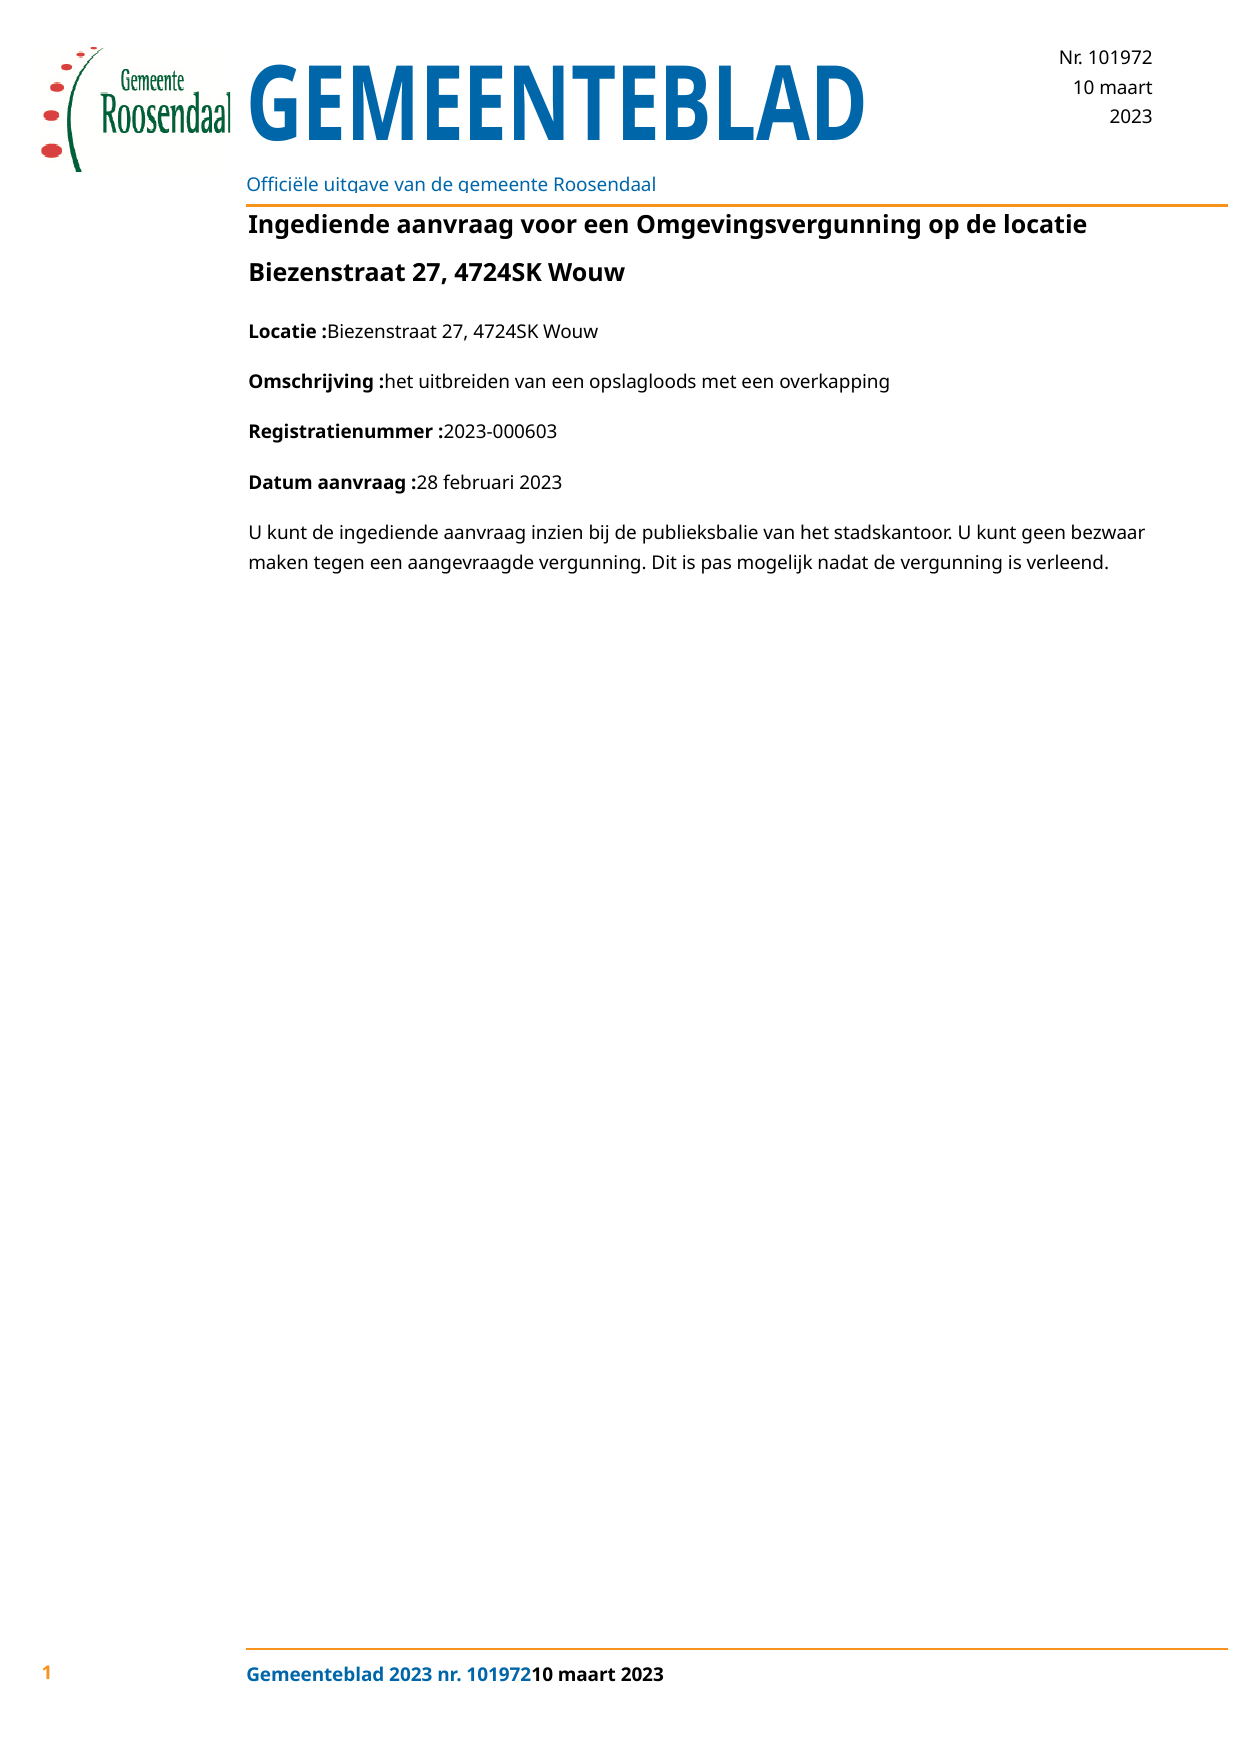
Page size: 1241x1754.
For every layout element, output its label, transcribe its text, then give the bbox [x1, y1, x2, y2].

picture [41, 47, 231, 172]
text Registratienummer :2023-000603 [248, 419, 1152, 444]
text Locatie :Biezenstraat 27, 4724SK Wouw [248, 318, 1152, 344]
text Datum aanvraag :28 februari 2023 [248, 469, 1152, 495]
text U kunt de ingediende aanvraag inzien bij de publieksbalie van het stadskantoor. U kunt geen bezwaar maken tegen een aangevraagde vergunning. Dit is pas mogelijk nadat de vergunning is verleend. [248, 519, 1152, 575]
text Ingediende aanvraag voor een Omgevingsvergunning op de locatie Biezenstraat 27, 4724SK Wouw [248, 207, 1152, 288]
text Omschrijving :het uitbreiden van een opslagloods met een overkapping [248, 368, 1152, 394]
